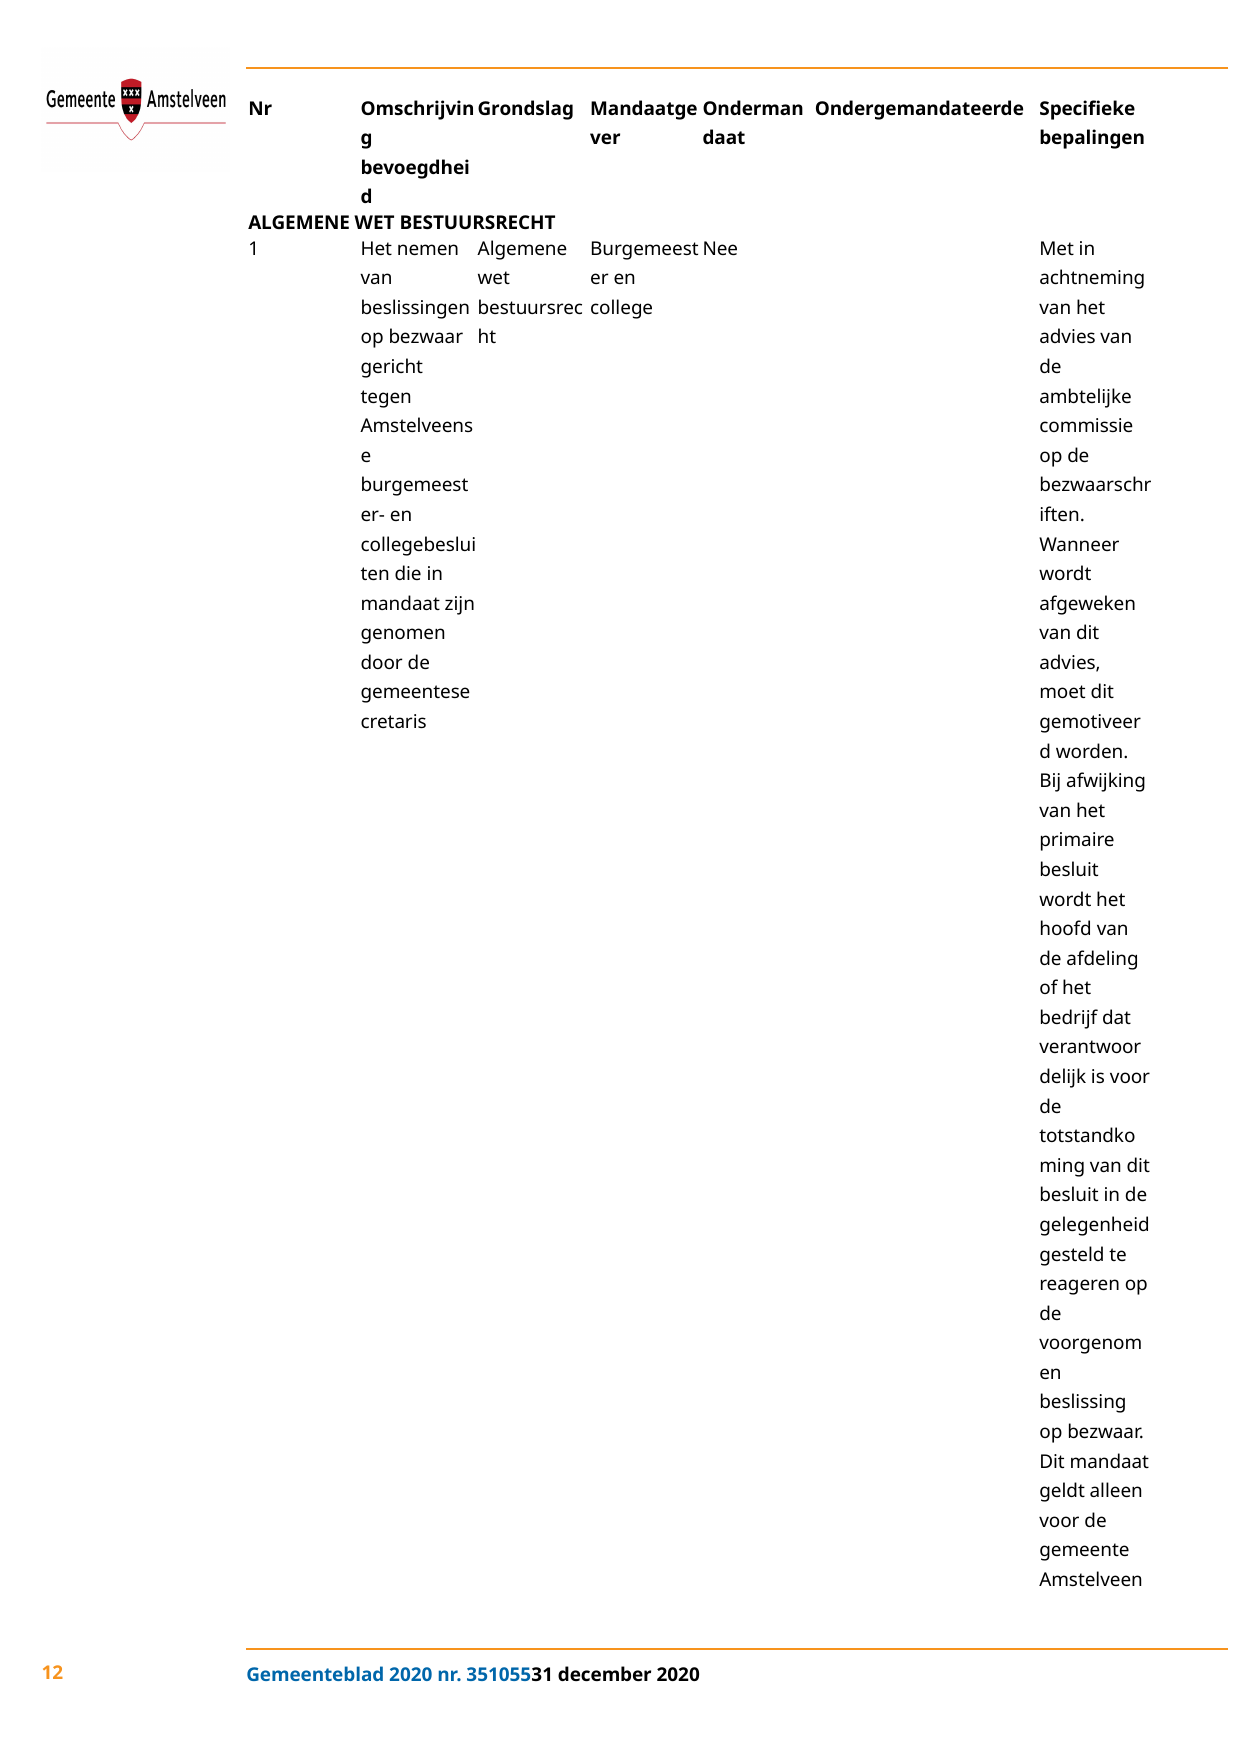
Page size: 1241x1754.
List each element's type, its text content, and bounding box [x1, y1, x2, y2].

table_cell 1 [248, 235, 360, 1592]
picture [41, 47, 231, 172]
table_cell Ondergemandateerde [815, 95, 1039, 209]
table_cell Nee [702, 235, 814, 1592]
table_cell Omschrijving bevoegdheid [360, 95, 477, 209]
table_cell Burgemeester en college [590, 235, 702, 1592]
table_cell Het nemen van beslissingen op bezwaar gericht tegen Amstelveense burgemeester- en collegebesluiten die in mandaat zijn genomen door de gemeentesecretaris [360, 235, 477, 1592]
table_cell Ondermandaat [702, 95, 814, 209]
table_cell [815, 235, 1039, 1592]
table_cell Specifieke bepalingen [1039, 95, 1152, 209]
table_cell Mandaatgever [590, 95, 702, 209]
table_cell Algemene wet bestuursrecht [478, 235, 590, 1592]
table_cell ALGEMENE WET BESTUURSRECHT [248, 209, 1152, 235]
table_cell Met in achtneming van het advies van de ambtelijke commissie op de bezwaarschriften. Wanneer wordt afgeweken van dit advies, moet dit gemotiveerd worden. Bij afwijking van het primaire besluit wordt het hoofd van de afdeling of het bedrijf dat verantwoordelijk is voor de totstandkoming van dit besluit in de gelegenheid gesteld te reageren op de voorgenomen beslissing op bezwaar. Dit mandaat geldt alleen voor de gemeente Amstelveen [1039, 235, 1152, 1592]
table_cell Grondslag [478, 95, 590, 209]
table_cell Nr [248, 95, 360, 209]
